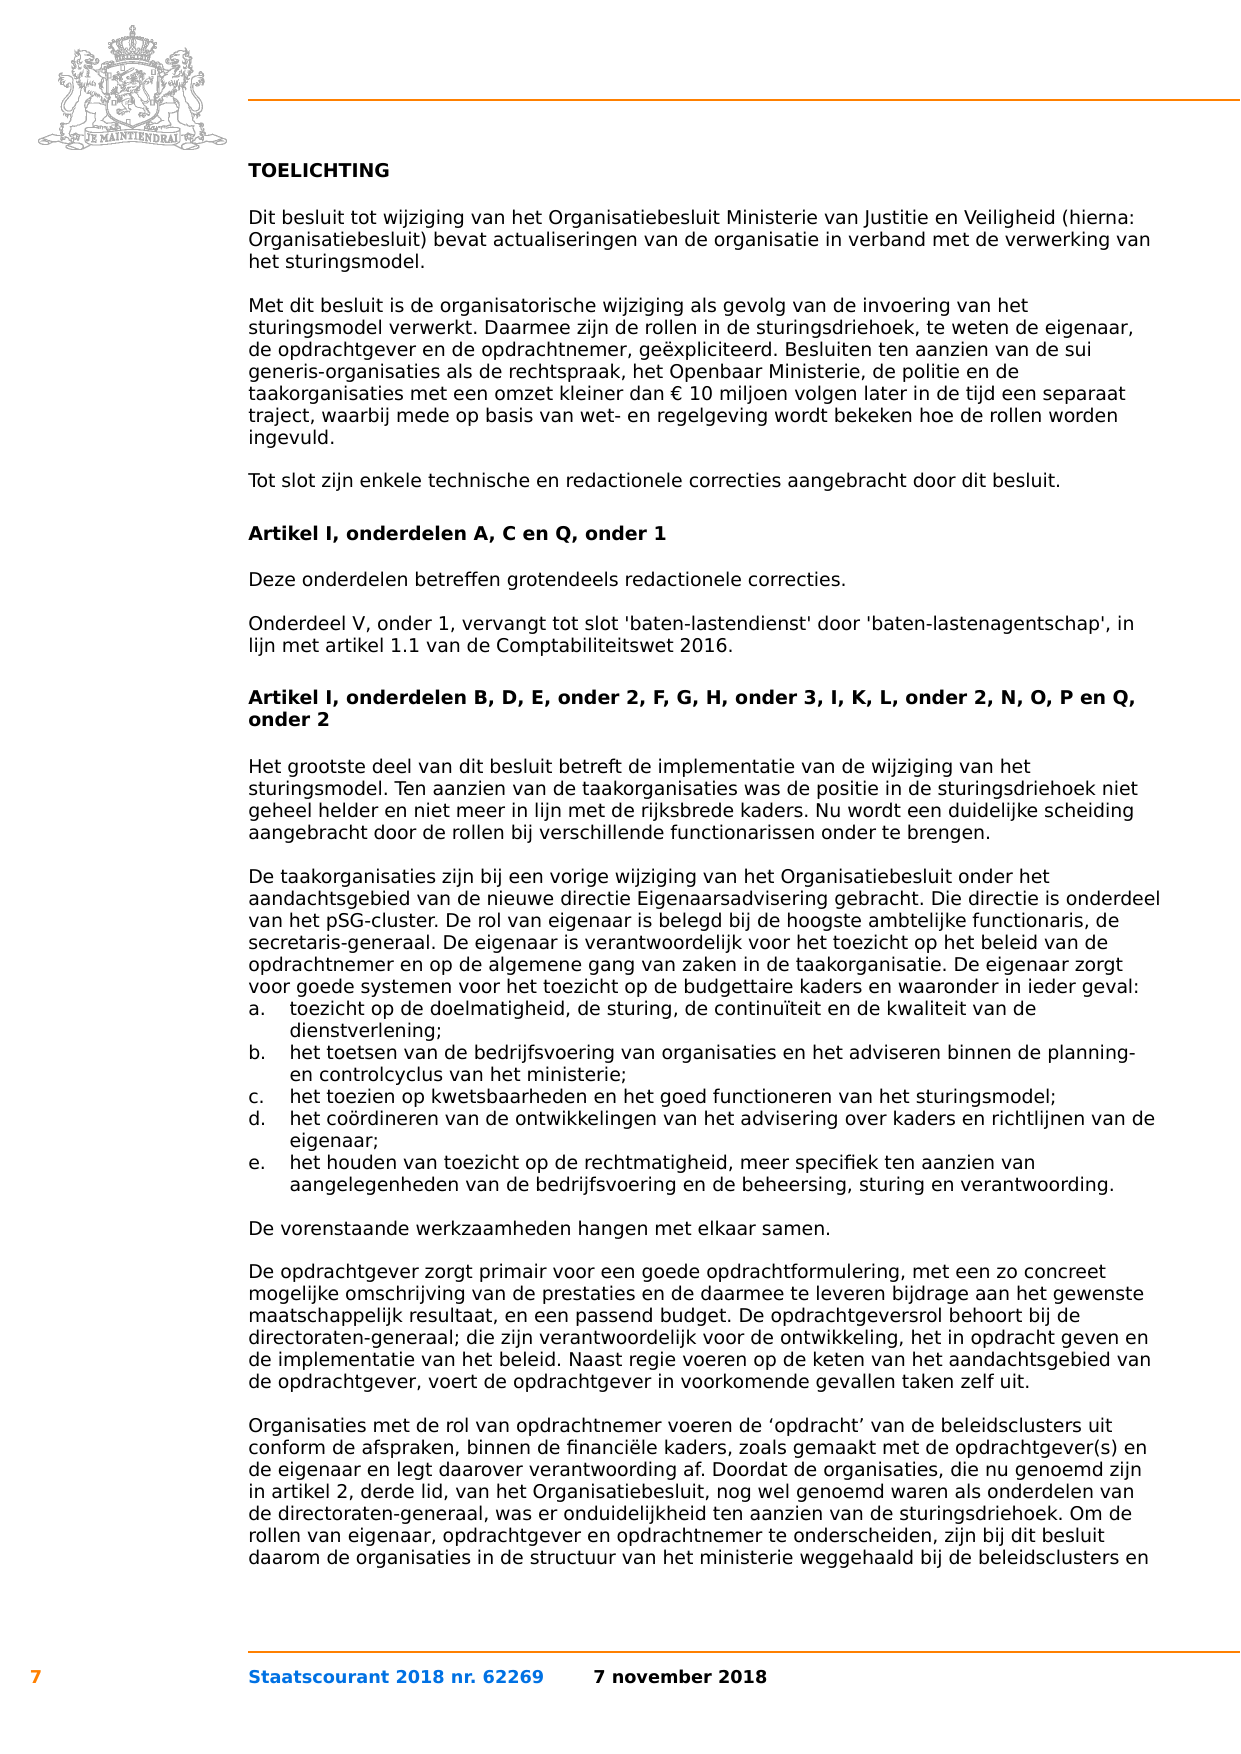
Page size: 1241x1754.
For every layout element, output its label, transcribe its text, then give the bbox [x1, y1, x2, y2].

text Deze onderdelen betreffen grotendeels redactionele correcties. [248, 569, 1163, 591]
text c. het toezien op kwetsbaarheden en het goed functioneren van het sturingsmodel; [248, 1086, 1163, 1108]
text e. het houden van toezicht op de rechtmatigheid, meer specifiek ten aanzien van aangelegenheden van de bedrijfsvoering en de beheersing, sturing en verantwoording. [248, 1152, 1163, 1196]
text Tot slot zijn enkele technische en redactionele correcties aangebracht door dit besluit. [248, 470, 1163, 492]
text Met dit besluit is de organisatorische wijziging als gevolg van de invoering van het sturingsmodel verwerkt. Daarmee zijn de rollen in de sturingsdriehoek, te weten de eigenaar, de opdrachtgever en de opdrachtnemer, geëxpliciteerd. Besluiten ten aanzien van de sui generis-organisaties als de rechtspraak, het Openbaar Ministerie, de politie en de taakorganisaties met een omzet kleiner dan € 10 miljoen volgen later in de tijd een separaat traject, waarbij mede op basis van wet- en regelgeving wordt bekeken hoe de rollen worden ingevuld. [248, 295, 1163, 448]
text De opdrachtgever zorgt primair voor een goede opdrachtformulering, met een zo concreet mogelijke omschrijving van de prestaties en de daarmee te leveren bijdrage aan het gewenste maatschappelijk resultaat, en een passend budget. De opdrachtgeversrol behoort bij de directoraten-generaal; die zijn verantwoordelijk voor de ontwikkeling, het in opdracht geven en de implementatie van het beleid. Naast regie voeren op de keten van het aandachtsgebied van de opdrachtgever, voert de opdrachtgever in voorkomende gevallen taken zelf uit. [248, 1261, 1163, 1393]
text d. het coördineren van de ontwikkelingen van het advisering over kaders en richtlijnen van de eigenaar; [248, 1108, 1163, 1152]
subtitle TOELICHTING [248, 160, 1163, 182]
text Onderdeel V, onder 1, vervangt tot slot 'baten-lastendienst' door 'baten-lastenagentschap', in lijn met artikel 1.1 van de Comptabiliteitswet 2016. [248, 613, 1163, 657]
text Het grootste deel van dit besluit betreft de implementatie van de wijziging van het sturingsmodel. Ten aanzien van de taakorganisaties was de positie in de sturingsdriehoek niet geheel helder en niet meer in lijn met de rijksbrede kaders. Nu wordt een duidelijke scheiding aangebracht door de rollen bij verschillende functionarissen onder te brengen. [248, 756, 1163, 844]
text Organisaties met de rol van opdrachtnemer voeren de ‘opdracht’ van de beleidsclusters uit conform de afspraken, binnen de financiële kaders, zoals gemaakt met de opdrachtgever(s) en de eigenaar en legt daarover verantwoording af. Doordat de organisaties, die nu genoemd zijn in artikel 2, derde lid, van het Organisatiebesluit, nog wel genoemd waren als onderdelen van de directoraten-generaal, was er onduidelijkheid ten aanzien van de sturingsdriehoek. Om de rollen van eigenaar, opdrachtgever en opdrachtnemer te onderscheiden, zijn bij dit besluit daarom de organisaties in de structuur van het ministerie weggehaald bij de beleidsclusters en [248, 1415, 1163, 1569]
text De vorenstaande werkzaamheden hangen met elkaar samen. [248, 1217, 1163, 1239]
text a. toezicht op de doelmatigheid, de sturing, de continuïteit en de kwaliteit van de dienstverlening; [248, 998, 1163, 1042]
picture [38, 25, 227, 150]
subtitle Artikel I, onderdelen B, D, E, onder 2, F, G, H, onder 3, I, K, L, onder 2, N, O, P en Q, onder 2 [248, 687, 1163, 731]
text Dit besluit tot wijziging van het Organisatiebesluit Ministerie van Justitie en Veiligheid (hierna: Organisatiebesluit) bevat actualiseringen van de organisatie in verband met de verwerking van het sturingsmodel. [248, 207, 1163, 273]
subtitle Artikel I, onderdelen A, C en Q, onder 1 [248, 522, 1163, 544]
text b. het toetsen van de bedrijfsvoering van organisaties en het adviseren binnen de planning- en controlcyclus van het ministerie; [248, 1042, 1163, 1086]
text De taakorganisaties zijn bij een vorige wijziging van het Organisatiebesluit onder het aandachtsgebied van de nieuwe directie Eigenaarsadvisering gebracht. Die directie is onderdeel van het pSG-cluster. De rol van eigenaar is belegd bij de hoogste ambtelijke functionaris, de secretaris-generaal. De eigenaar is verantwoordelijk voor het toezicht op het beleid van de opdrachtnemer en op de algemene gang van zaken in de taakorganisatie. De eigenaar zorgt voor goede systemen voor het toezicht op de budgettaire kaders en waaronder in ieder geval: [248, 866, 1163, 998]
